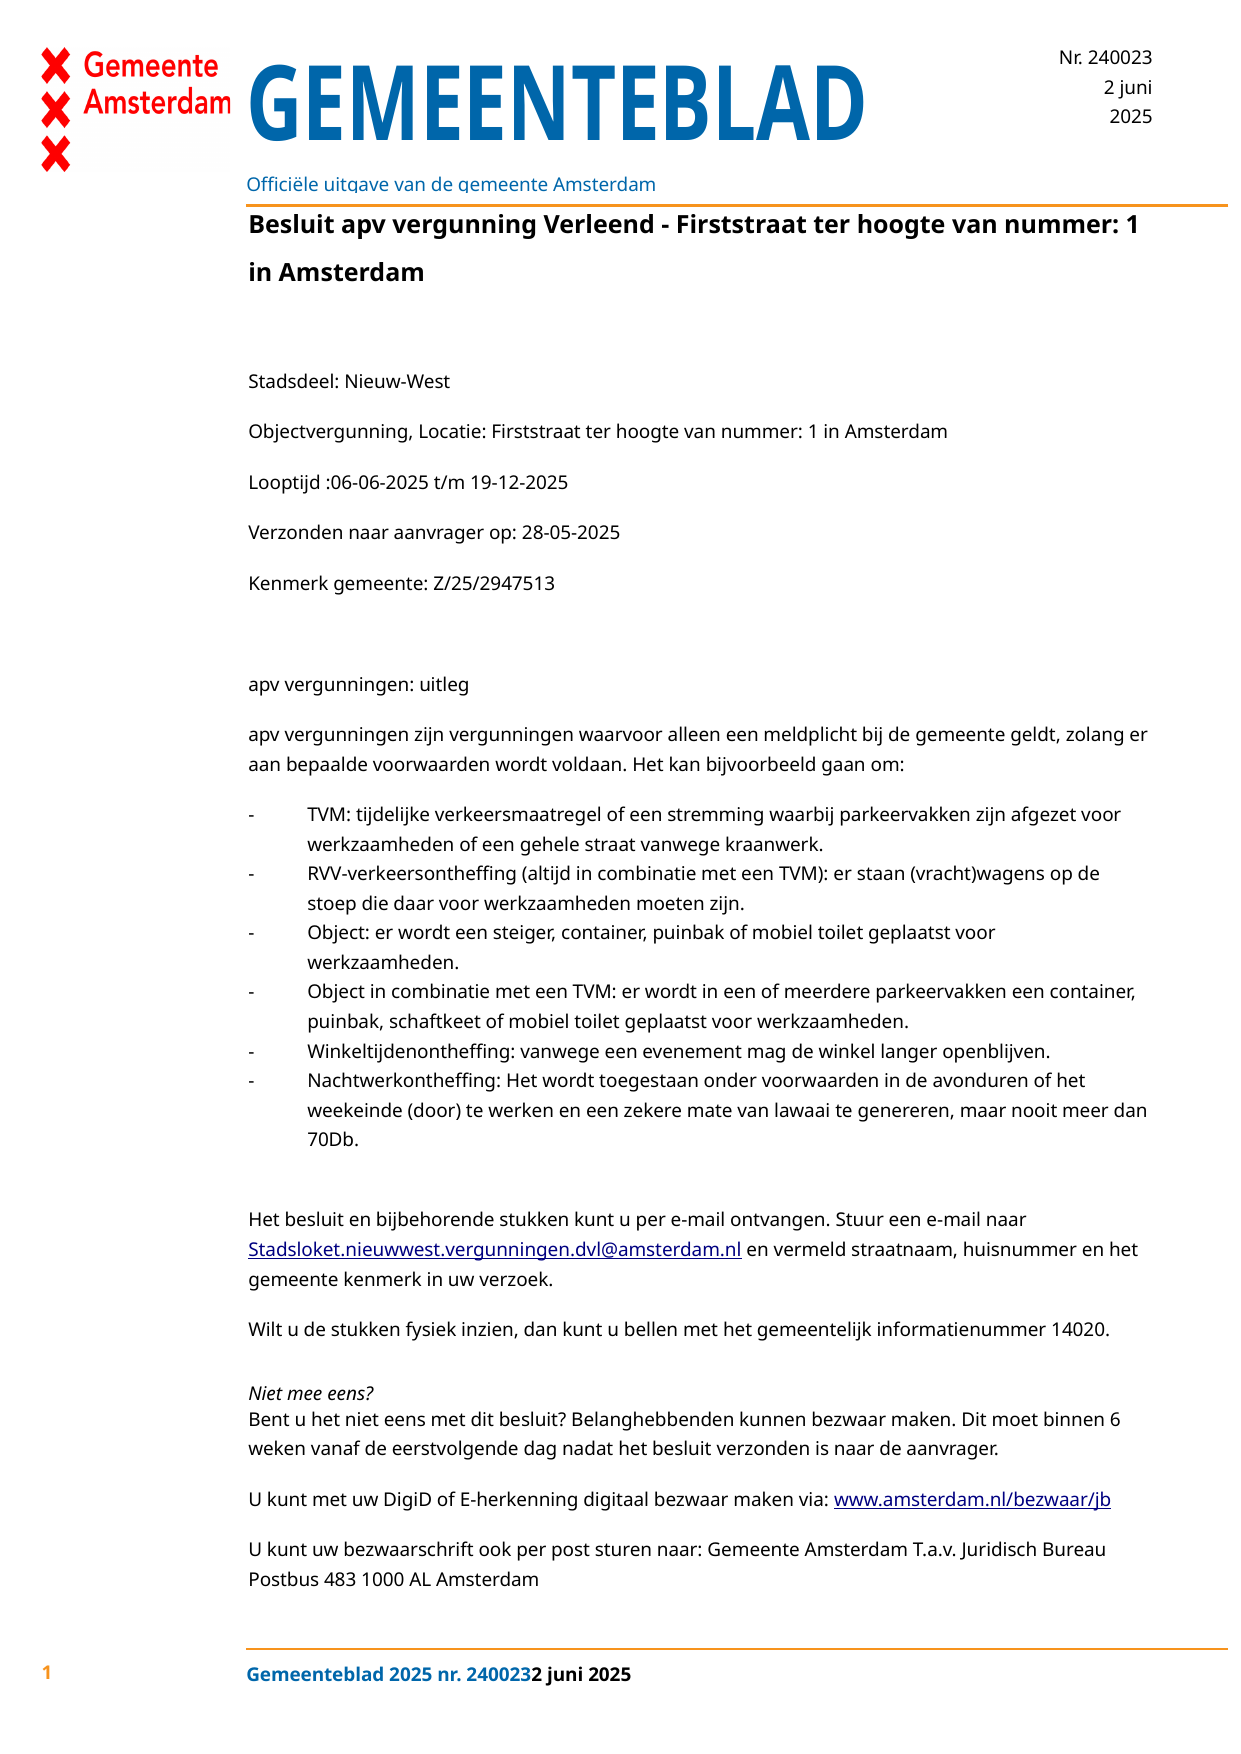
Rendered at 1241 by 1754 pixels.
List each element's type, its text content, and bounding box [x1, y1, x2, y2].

list TVM: tijdelijke verkeersmaatregel of een stremming waarbij parkeervakken zijn afgezet voor werkzaamheden of een gehele straat vanwege kraanwerk. [248, 801, 1152, 857]
text Wilt u de stukken fysiek inzien, dan kunt u bellen met het gemeentelijk informatienummer 14020. [248, 1316, 1152, 1342]
list Object: er wordt een steiger, container, puinbak of mobiel toilet geplaatst voor werkzaamheden. [248, 919, 1152, 975]
text apv vergunningen: uitleg [248, 671, 1152, 697]
list Object in combinatie met een TVM: er wordt in een of meerdere parkeervakken een container, puinbak, schaftkeet of mobiel toilet geplaatst voor werkzaamheden. [248, 979, 1152, 1034]
text Bent u het niet eens met dit besluit? Belanghebbenden kunnen bezwaar maken. Dit moet binnen 6 weken vanaf de eerstvolgende dag nadat het besluit verzonden is naar de aanvrager. [248, 1406, 1152, 1461]
text U kunt met uw DigiD of E-herkenning digitaal bezwaar maken via: www.amsterdam.nl/bezwaar/jb [248, 1486, 1152, 1512]
text Het besluit en bijbehorende stukken kunt u per e-mail ontvangen. Stuur een e-mail naar Stadsloket.nieuwwest.vergunningen.dvl@amsterdam.nl en vermeld straatnaam, huisnummer en het gemeente kenmerk in uw verzoek. [248, 1207, 1152, 1292]
text Niet mee eens? [248, 1380, 1152, 1406]
list RVV-verkeersontheffing (altijd in combinatie met een TVM): er staan (vracht)wagens op de stoep die daar voor werkzaamheden moeten zijn. [248, 860, 1152, 916]
text U kunt uw bezwaarschrift ook per post sturen naar: Gemeente Amsterdam T.a.v. Juridisch Bureau Postbus 483 1000 AL Amsterdam [248, 1536, 1152, 1592]
text Looptijd :06-06-2025 t/m 19-12-2025 [248, 469, 1152, 495]
text Objectvergunning, Locatie: Firststraat ter hoogte van nummer: 1 in Amsterdam [248, 419, 1152, 444]
text Besluit apv vergunning Verleend - Firststraat ter hoogte van nummer: 1 in Amsterdam [248, 207, 1152, 288]
text apv vergunningen zijn vergunningen waarvoor alleen een meldplicht bij de gemeente geldt, zolang er aan bepaalde voorwaarden wordt voldaan. Het kan bijvoorbeeld gaan om: [248, 721, 1152, 777]
text Stadsdeel: Nieuw-West [248, 368, 1152, 394]
text Kenmerk gemeente: Z/25/2947513 [248, 570, 1152, 596]
text Verzonden naar aanvrager op: 28-05-2025 [248, 519, 1152, 545]
list Nachtwerkontheffing: Het wordt toegestaan onder voorwaarden in de avonduren of het weekeinde (door) te werken en een zekere mate van lawaai te genereren, maar nooit meer dan 70Db. [248, 1067, 1152, 1152]
picture [41, 47, 231, 172]
list Winkeltijdenontheffing: vanwege een evenement mag de winkel langer openblijven. [248, 1038, 1152, 1064]
